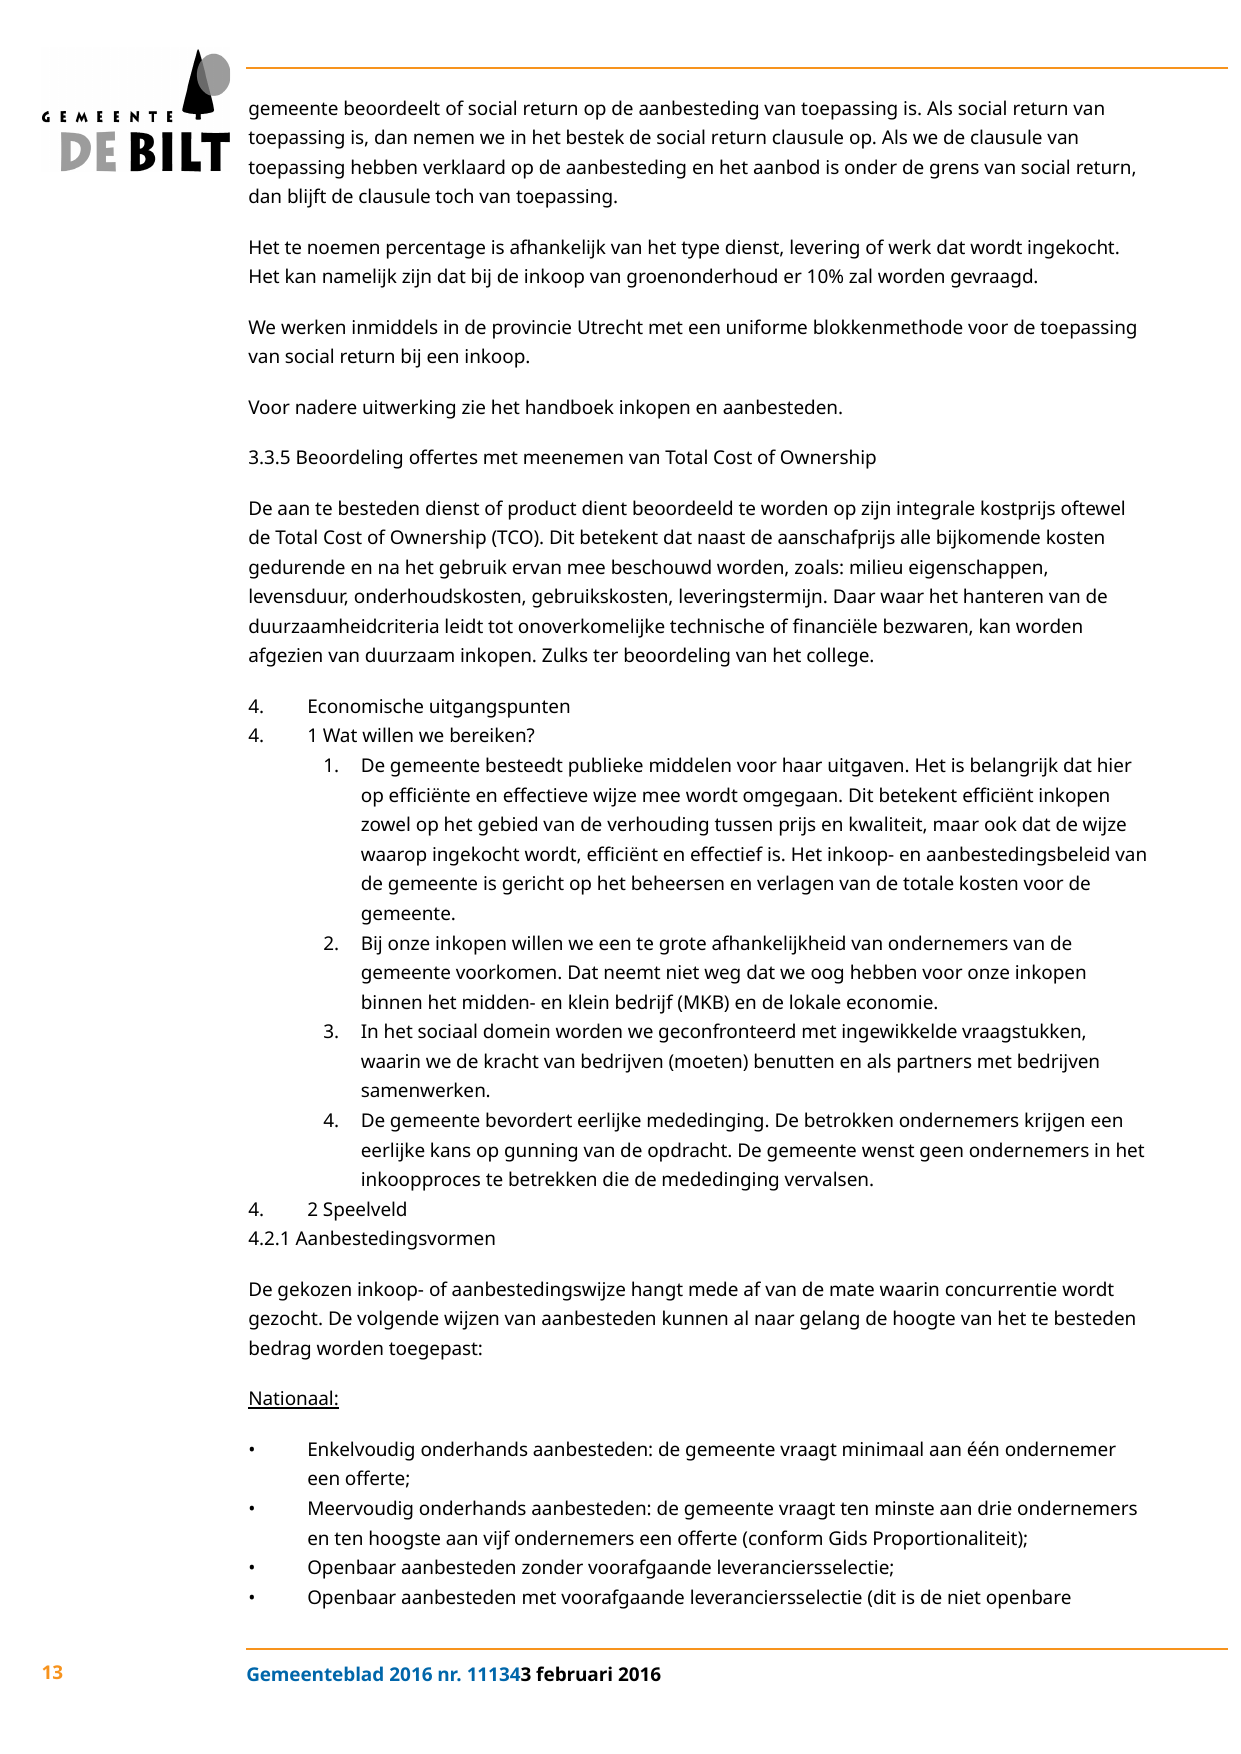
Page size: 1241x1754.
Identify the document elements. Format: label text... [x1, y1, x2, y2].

text 3.3.5 Beoordeling offertes met meenemen van Total Cost of Ownership [248, 444, 1152, 470]
text 4.2.1 Aanbestedingsvormen [248, 1226, 1152, 1251]
text gemeente beoordeelt of social return op de aanbesteding van toepassing is. Als social return van toepassing is, dan nemen we in het bestek de social return clausule op. Als we de clausule van toepassing hebben verklaard op de aanbesteding en het aanbod is onder de grens van social return, dan blijft de clausule toch van toepassing. [248, 95, 1152, 209]
list Meervoudig onderhands aanbesteden: de gemeente vraagt ten minste aan drie ondernemers en ten hoogste aan vijf ondernemers een offerte (conform Gids Proportionaliteit); [248, 1495, 1152, 1551]
text De gekozen inkoop- of aanbestedingswijze hangt mede af van de mate waarin concurrentie wordt gezocht. De volgende wijzen van aanbesteden kunnen al naar gelang de hoogte van het te besteden bedrag worden toegepast: [248, 1276, 1152, 1361]
text Voor nadere uitwerking zie het handboek inkopen en aanbesteden. [248, 394, 1152, 420]
list Enkelvoudig onderhands aanbesteden: de gemeente vraagt minimaal aan één ondernemer een offerte; [248, 1436, 1152, 1491]
list Economische uitgangspunten [248, 693, 1152, 719]
list In het sociaal domein worden we geconfronteerd met ingewikkelde vraagstukken, waarin we de kracht van bedrijven (moeten) benutten en als partners met bedrijven samenwerken. [323, 1018, 1152, 1103]
picture [41, 47, 231, 172]
text De aan te besteden dienst of product dient beoordeeld te worden op zijn integrale kostprijs oftewel de Total Cost of Ownership (TCO). Dit betekent dat naast de aanschafprijs alle bijkomende kosten gedurende en na het gebruik ervan mee beschouwd worden, zoals: milieu eigenschappen, levensduur, onderhoudskosten, gebruikskosten, leveringstermijn. Daar waar het hanteren van de duurzaamheidcriteria leidt tot onoverkomelijke technische of financiële bezwaren, kan worden afgezien van duurzaam inkopen. Zulks ter beoordeling van het college. [248, 495, 1152, 668]
list Openbaar aanbesteden zonder voorafgaande leveranciersselectie; [248, 1554, 1152, 1580]
text Nationaal: [248, 1386, 1152, 1411]
text We werken inmiddels in de provincie Utrecht met een uniforme blokkenmethode voor de toepassing van social return bij een inkoop. [248, 314, 1152, 369]
list Bij onze inkopen willen we een te grote afhankelijkheid van ondernemers van de gemeente voorkomen. Dat neemt niet weg dat we oog hebben voor onze inkopen binnen het midden- en klein bedrijf (MKB) en de lokale economie. [323, 930, 1152, 1015]
list De gemeente bevordert eerlijke mededinging. De betrokken ondernemers krijgen een eerlijke kans op gunning van de opdracht. De gemeente wenst geen ondernemers in het inkoopproces te betrekken die de mededinging vervalsen. [323, 1107, 1152, 1192]
text Het te noemen percentage is afhankelijk van het type dienst, levering of werk dat wordt ingekocht. Het kan namelijk zijn dat bij de inkoop van groenonderhoud er 10% zal worden gevraagd. [248, 234, 1152, 289]
list De gemeente besteedt publieke middelen voor haar uitgaven. Het is belangrijk dat hier op efficiënte en effectieve wijze mee wordt omgegaan. Dit betekent efficiënt inkopen zowel op het gebied van de verhouding tussen prijs en kwaliteit, maar ook dat de wijze waarop ingekocht wordt, efficiënt en effectief is. Het inkoop- en aanbestedingsbeleid van de gemeente is gericht op het beheersen en verlagen van de totale kosten voor de gemeente. [323, 752, 1152, 926]
list Openbaar aanbesteden met voorafgaande leveranciersselectie (dit is de niet openbare [248, 1584, 1152, 1610]
list 1 Wat willen we bereiken? [248, 723, 1152, 748]
list 2 Speelveld [248, 1196, 1152, 1222]
